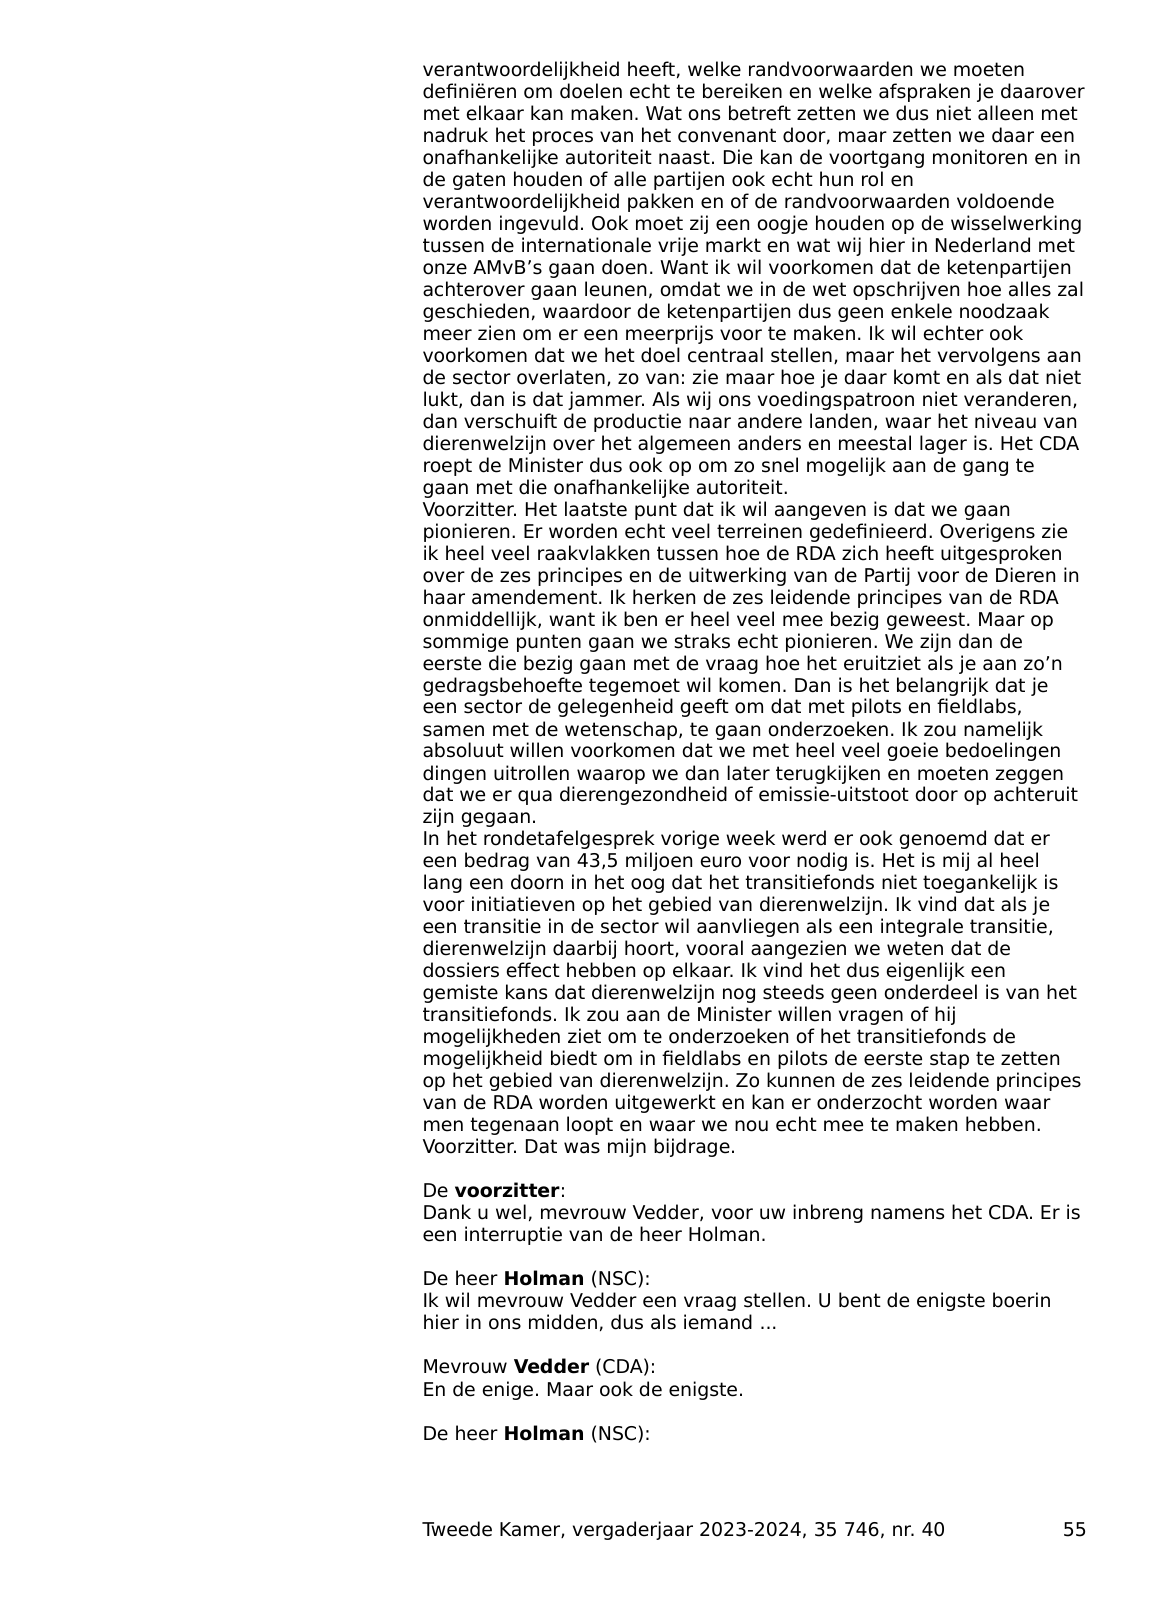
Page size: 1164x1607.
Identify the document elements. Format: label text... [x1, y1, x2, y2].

text En de enige. Maar ook de enigste. [422, 1378, 1087, 1400]
text Mevrouw Vedder (CDA): [422, 1356, 1087, 1378]
text verantwoordelijkheid heeft, welke randvoorwaarden we moeten definiëren om doelen echt te bereiken en welke afspraken je daarover met elkaar kan maken. Wat ons betreft zetten we dus niet alleen met nadruk het proces van het convenant door, maar zetten we daar een onafhankelijke autoriteit naast. Die kan de voortgang monitoren en in de gaten houden of alle partijen ook echt hun rol en verantwoordelijkheid pakken en of de randvoorwaarden voldoende worden ingevuld. Ook moet zij een oogje houden op de wisselwerking tussen de internationale vrije markt en wat wij hier in Nederland met onze AMvB’s gaan doen. Want ik wil voorkomen dat de ketenpartijen achterover gaan leunen, omdat we in de wet opschrijven hoe alles zal geschieden, waardoor de ketenpartijen dus geen enkele noodzaak meer zien om er een meerprijs voor te maken. Ik wil echter ook voorkomen dat we het doel centraal stellen, maar het vervolgens aan de sector overlaten, zo van: zie maar hoe je daar komt en als dat niet lukt, dan is dat jammer. Als wij ons voedingspatroon niet veranderen, dan verschuift de productie naar andere landen, waar het niveau van dierenwelzijn over het algemeen anders en meestal lager is. Het CDA roept de Minister dus ook op om zo snel mogelijk aan de gang te gaan met die onafhankelijke autoriteit. [422, 59, 1087, 499]
text Voorzitter. Dat was mijn bijdrage. [422, 1136, 1087, 1158]
text Dank u wel, mevrouw Vedder, voor uw inbreng namens het CDA. Er is een interruptie van de heer Holman. [422, 1202, 1087, 1246]
text Voorzitter. Het laatste punt dat ik wil aangeven is dat we gaan pionieren. Er worden echt veel terreinen gedefinieerd. Overigens zie ik heel veel raakvlakken tussen hoe de RDA zich heeft uitgesproken over de zes principes en de uitwerking van de Partij voor de Dieren in haar amendement. Ik herken de zes leidende principes van de RDA onmiddellijk, want ik ben er heel veel mee bezig geweest. Maar op sommige punten gaan we straks echt pionieren. We zijn dan de eerste die bezig gaan met de vraag hoe het eruitziet als je aan zo’n gedragsbehoefte tegemoet wil komen. Dan is het belangrijk dat je een sector de gelegenheid geeft om dat met pilots en fieldlabs, samen met de wetenschap, te gaan onderzoeken. Ik zou namelijk absoluut willen voorkomen dat we met heel veel goeie bedoelingen dingen uitrollen waarop we dan later terugkijken en moeten zeggen dat we er qua dierengezondheid of emissie-uitstoot door op achteruit zijn gegaan. [422, 499, 1087, 828]
text De heer Holman (NSC): [422, 1268, 1087, 1290]
text De heer Holman (NSC): [422, 1423, 1087, 1444]
text De voorzitter: [422, 1180, 1087, 1202]
text In het rondetafelgesprek vorige week werd er ook genoemd dat er een bedrag van 43,5 miljoen euro voor nodig is. Het is mij al heel lang een doorn in het oog dat het transitiefonds niet toegankelijk is voor initiatieven op het gebied van dierenwelzijn. Ik vind dat als je een transitie in de sector wil aanvliegen als een integrale transitie, dierenwelzijn daarbij hoort, vooral aangezien we weten dat de dossiers effect hebben op elkaar. Ik vind het dus eigenlijk een gemiste kans dat dierenwelzijn nog steeds geen onderdeel is van het transitiefonds. Ik zou aan de Minister willen vragen of hij mogelijkheden ziet om te onderzoeken of het transitiefonds de mogelijkheid biedt om in fieldlabs en pilots de eerste stap te zetten op het gebied van dierenwelzijn. Zo kunnen de zes leidende principes van de RDA worden uitgewerkt en kan er onderzocht worden waar men tegenaan loopt en waar we nou echt mee te maken hebben. [422, 828, 1087, 1136]
text Ik wil mevrouw Vedder een vraag stellen. U bent de enigste boerin hier in ons midden, dus als iemand ... [422, 1290, 1087, 1334]
